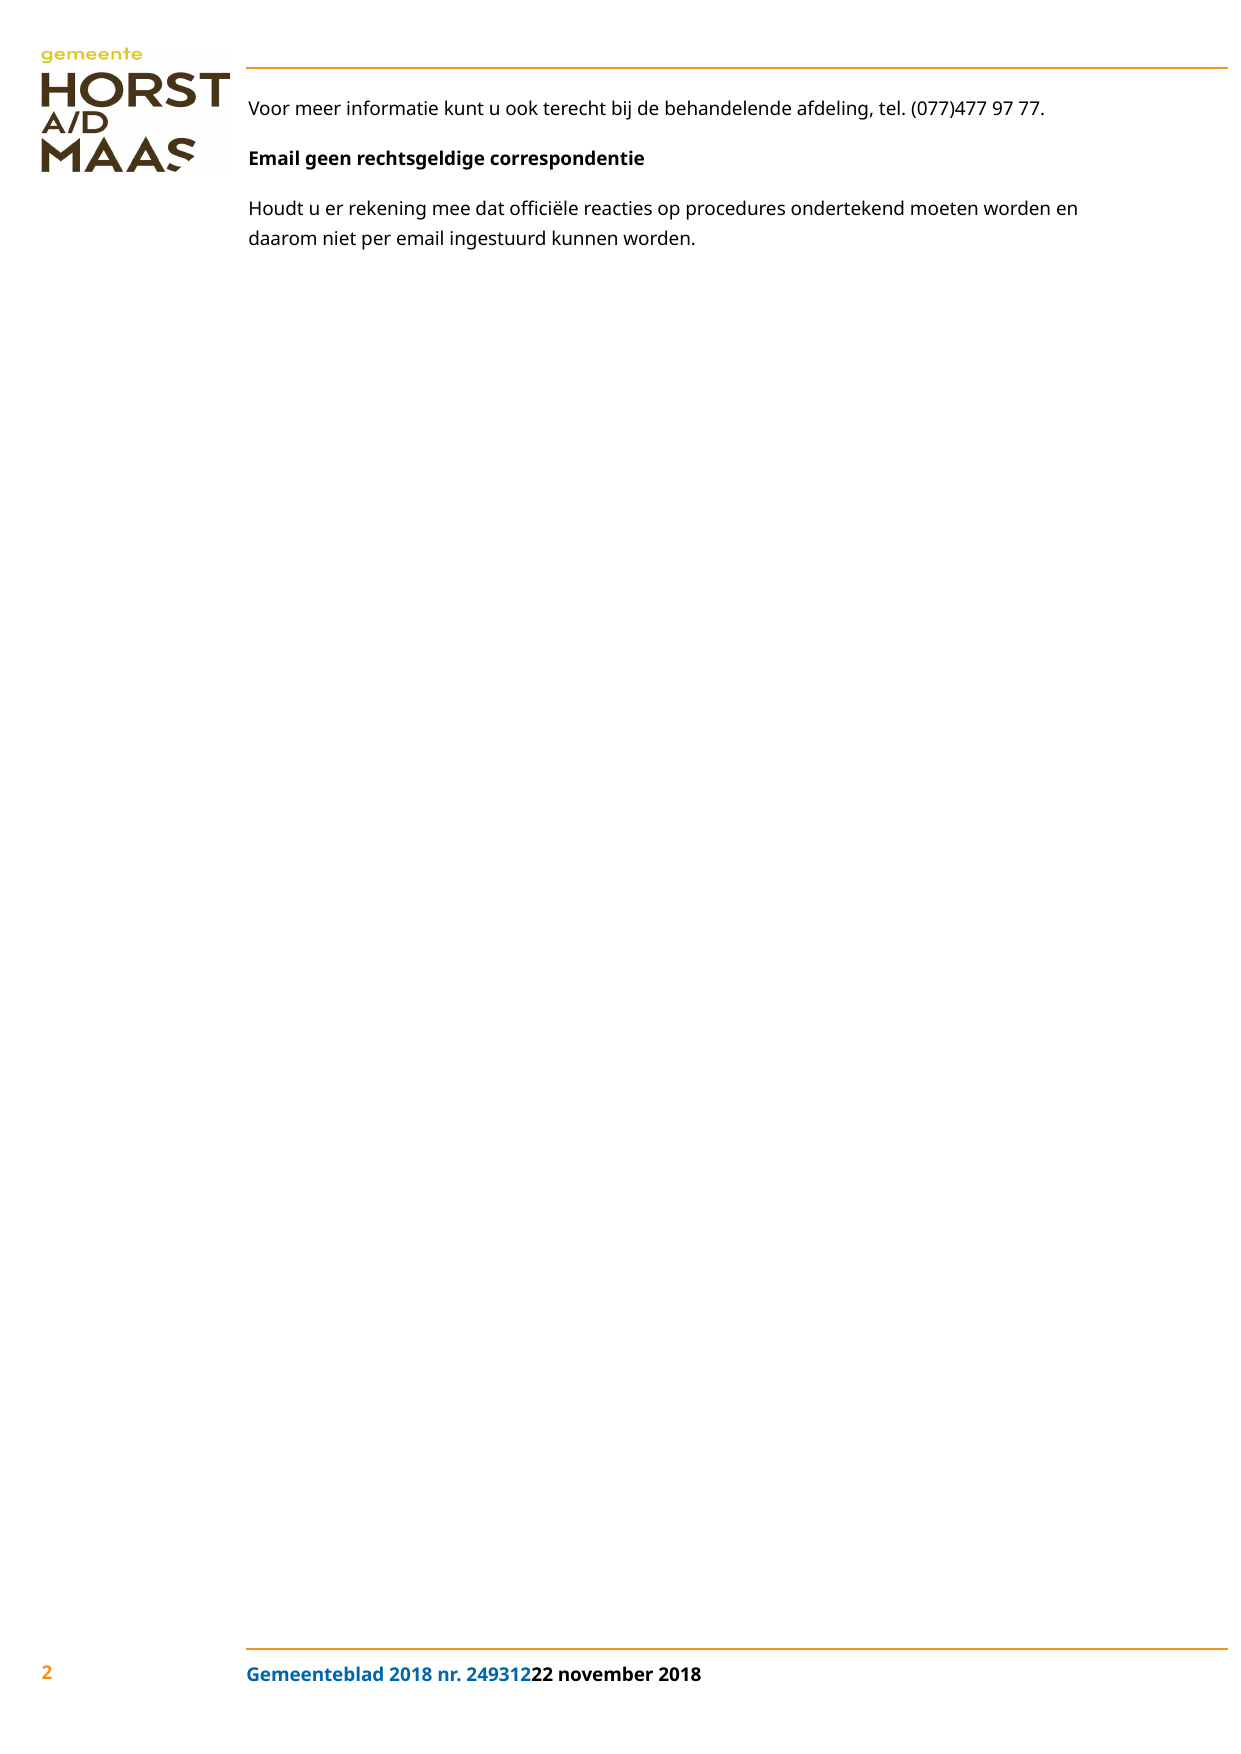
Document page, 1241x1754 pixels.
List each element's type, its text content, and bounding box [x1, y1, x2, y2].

text Email geen rechtsgeldige correspondentie [248, 145, 1152, 171]
text Houdt u er rekening mee dat officiële reacties op procedures ondertekend moeten worden en daarom niet per email ingestuurd kunnen worden. [248, 196, 1152, 251]
picture [41, 47, 231, 172]
text Voor meer informatie kunt u ook terecht bij de behandelende afdeling, tel. (077)477 97 77. [248, 95, 1152, 121]
